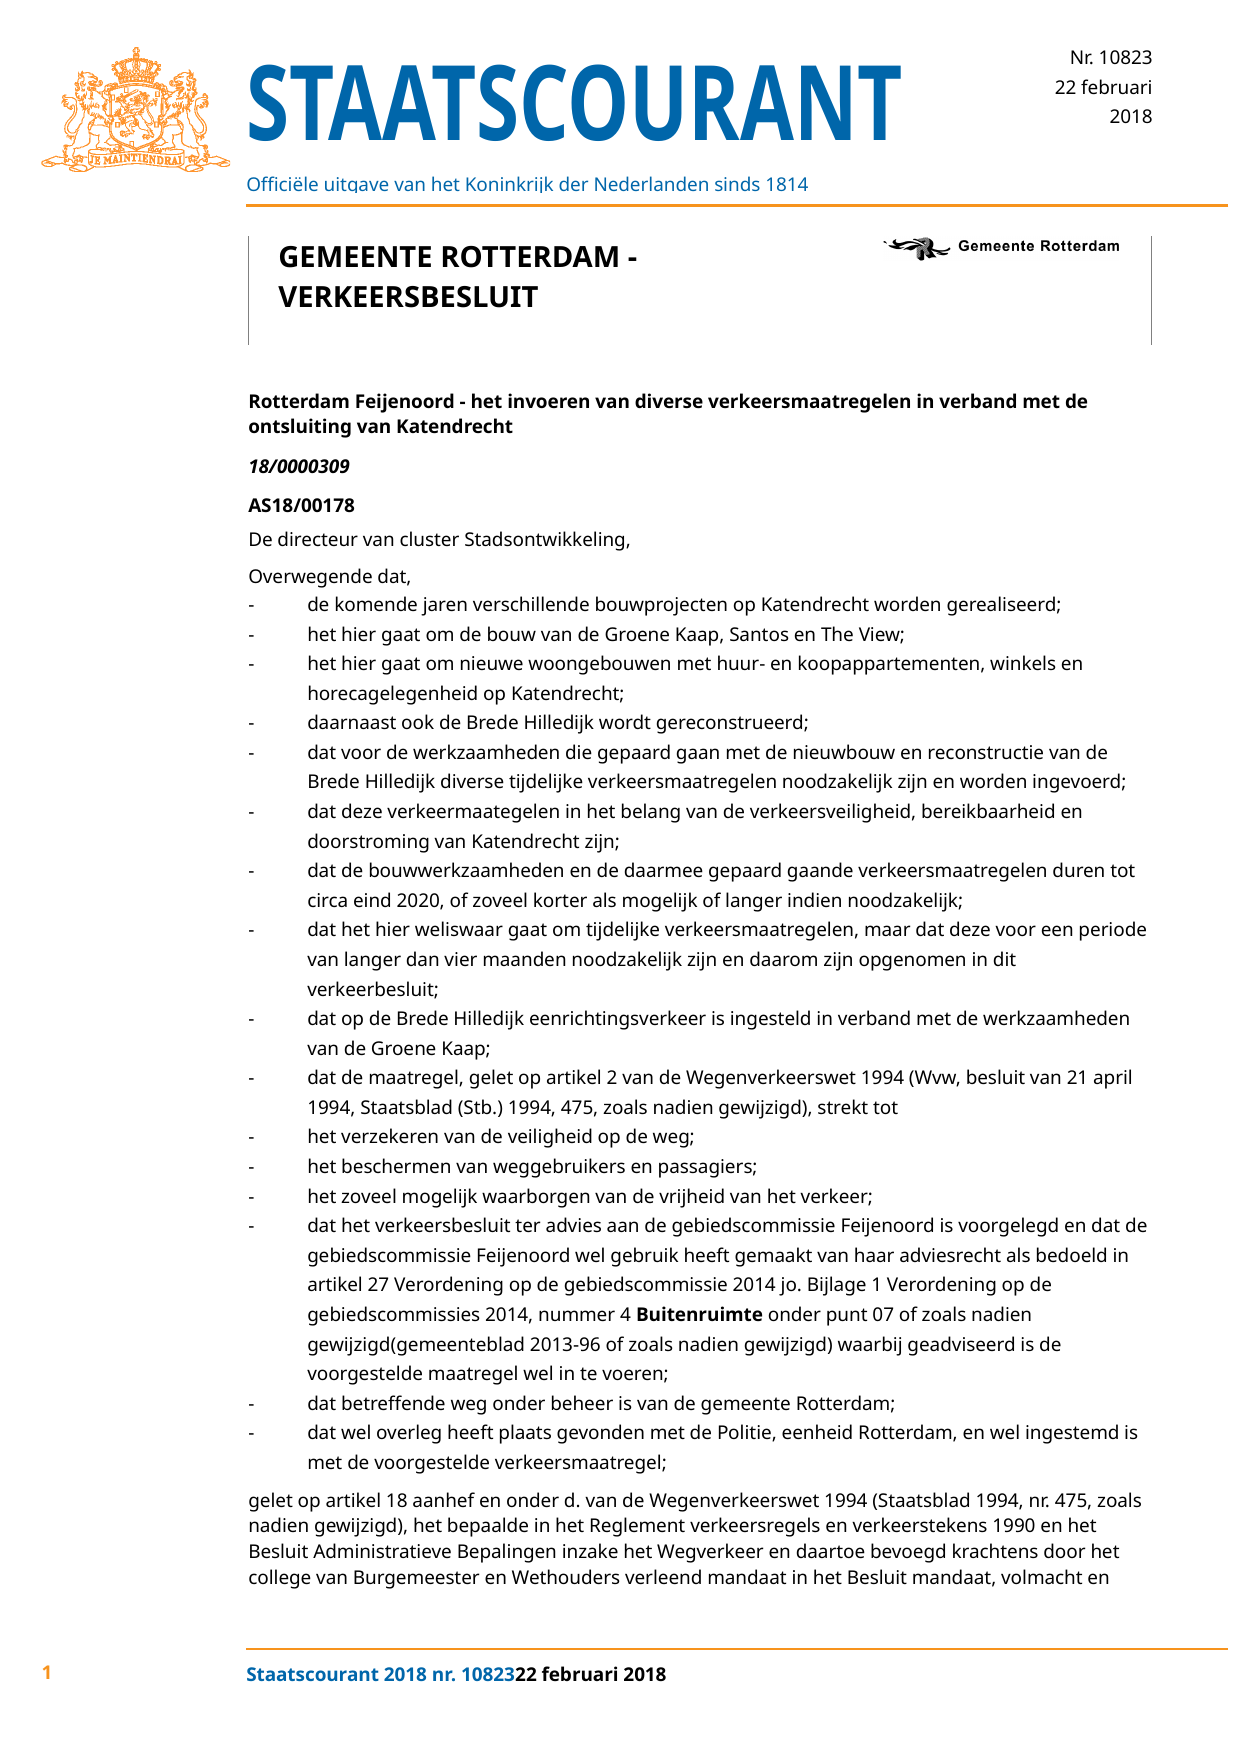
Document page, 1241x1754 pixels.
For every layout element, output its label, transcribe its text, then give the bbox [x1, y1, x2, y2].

text De directeur van cluster Stadsontwikkeling, [248, 526, 1152, 552]
list dat deze verkeermaategelen in het belang van de verkeersveiligheid, bereikbaarheid en doorstroming van Katendrecht zijn; [248, 798, 1152, 853]
table_header [850, 236, 1151, 345]
picture [41, 47, 231, 172]
list dat voor de werkzaamheden die gepaard gaan met de nieuwbouw en reconstructie van de Brede Hilledijk diverse tijdelijke verkeersmaatregelen noodzakelijk zijn en worden ingevoerd; [248, 739, 1152, 794]
list dat de bouwwerkzaamheden en de daarmee gepaard gaande verkeersmaatregelen duren tot circa eind 2020, of zoveel korter als mogelijk of langer indien noodzakelijk; [248, 857, 1152, 913]
list de komende jaren verschillende bouwprojecten op Katendrecht worden gerealiseerd; [248, 591, 1152, 617]
list het zoveel mogelijk waarborgen van de vrijheid van het verkeer; [248, 1183, 1152, 1208]
text 18/0000309 [248, 453, 1152, 478]
list dat op de Brede Hilledijk eenrichtingsverkeer is ingesteld in verband met de werkzaamheden van de Groene Kaap; [248, 1005, 1152, 1061]
list dat het verkeersbesluit ter advies aan de gebiedscommissie Feijenoord is voorgelegd en dat de gebiedscommissie Feijenoord wel gebruik heeft gemaakt van haar adviesrecht als bedoeld in artikel 27 Verordening op de gebiedscommissie 2014 jo. Bijlage 1 Verordening op de gebiedscommissies 2014, nummer 4 Buitenruimte onder punt 07 of zoals nadien gewijzigd(gemeenteblad 2013-96 of zoals nadien gewijzigd) waarbij geadviseerd is de voorgestelde maatregel wel in te voeren; [248, 1212, 1152, 1386]
list het hier gaat om de bouw van de Groene Kaap, Santos en The View; [248, 621, 1152, 646]
list daarnaast ook de Brede Hilledijk wordt gereconstrueerd; [248, 709, 1152, 735]
text AS18/00178 [248, 492, 1152, 518]
list dat het hier weliswaar gaat om tijdelijke verkeersmaatregelen, maar dat deze voor een periode van langer dan vier maanden noodzakelijk zijn en daarom zijn opgenomen in dit verkeerbesluit; [248, 917, 1152, 1001]
list het hier gaat om nieuwe woongebouwen met huur- en koopappartementen, winkels en horecagelegenheid op Katendrecht; [248, 650, 1152, 706]
text Rotterdam Feijenoord - het invoeren van diverse verkeersmaatregelen in verband met de ontsluiting van Katendrecht [248, 388, 1152, 439]
list het beschermen van weggebruikers en passagiers; [248, 1153, 1152, 1179]
table_header GEMEENTE ROTTERDAM - VERKEERSBESLUIT [249, 236, 850, 345]
list dat wel overleg heeft plaats gevonden met de Politie, eenheid Rotterdam, en wel ingestemd is met de voorgestelde verkeersmaatregel; [248, 1419, 1152, 1475]
list het verzekeren van de veiligheid op de weg; [248, 1124, 1152, 1149]
picture [882, 236, 1119, 261]
list dat betreffende weg onder beheer is van de gemeente Rotterdam; [248, 1390, 1152, 1416]
list dat de maatregel, gelet op artikel 2 van de Wegenverkeerswet 1994 (Wvw, besluit van 21 april 1994, Staatsblad (Stb.) 1994, 475, zoals nadien gewijzigd), strekt tot [248, 1064, 1152, 1120]
text gelet op artikel 18 aanhef en onder d. van de Wegenverkeerswet 1994 (Staatsblad 1994, nr. 475, zoals nadien gewijzigd), het bepaalde in het Reglement verkeersregels en verkeerstekens 1990 en het Besluit Administratieve Bepalingen inzake het Wegverkeer en daartoe bevoegd krachtens door het college van Burgemeester en Wethouders verleend mandaat in het Besluit mandaat, volmacht en [248, 1487, 1152, 1590]
text Overwegende dat, [248, 563, 1152, 588]
